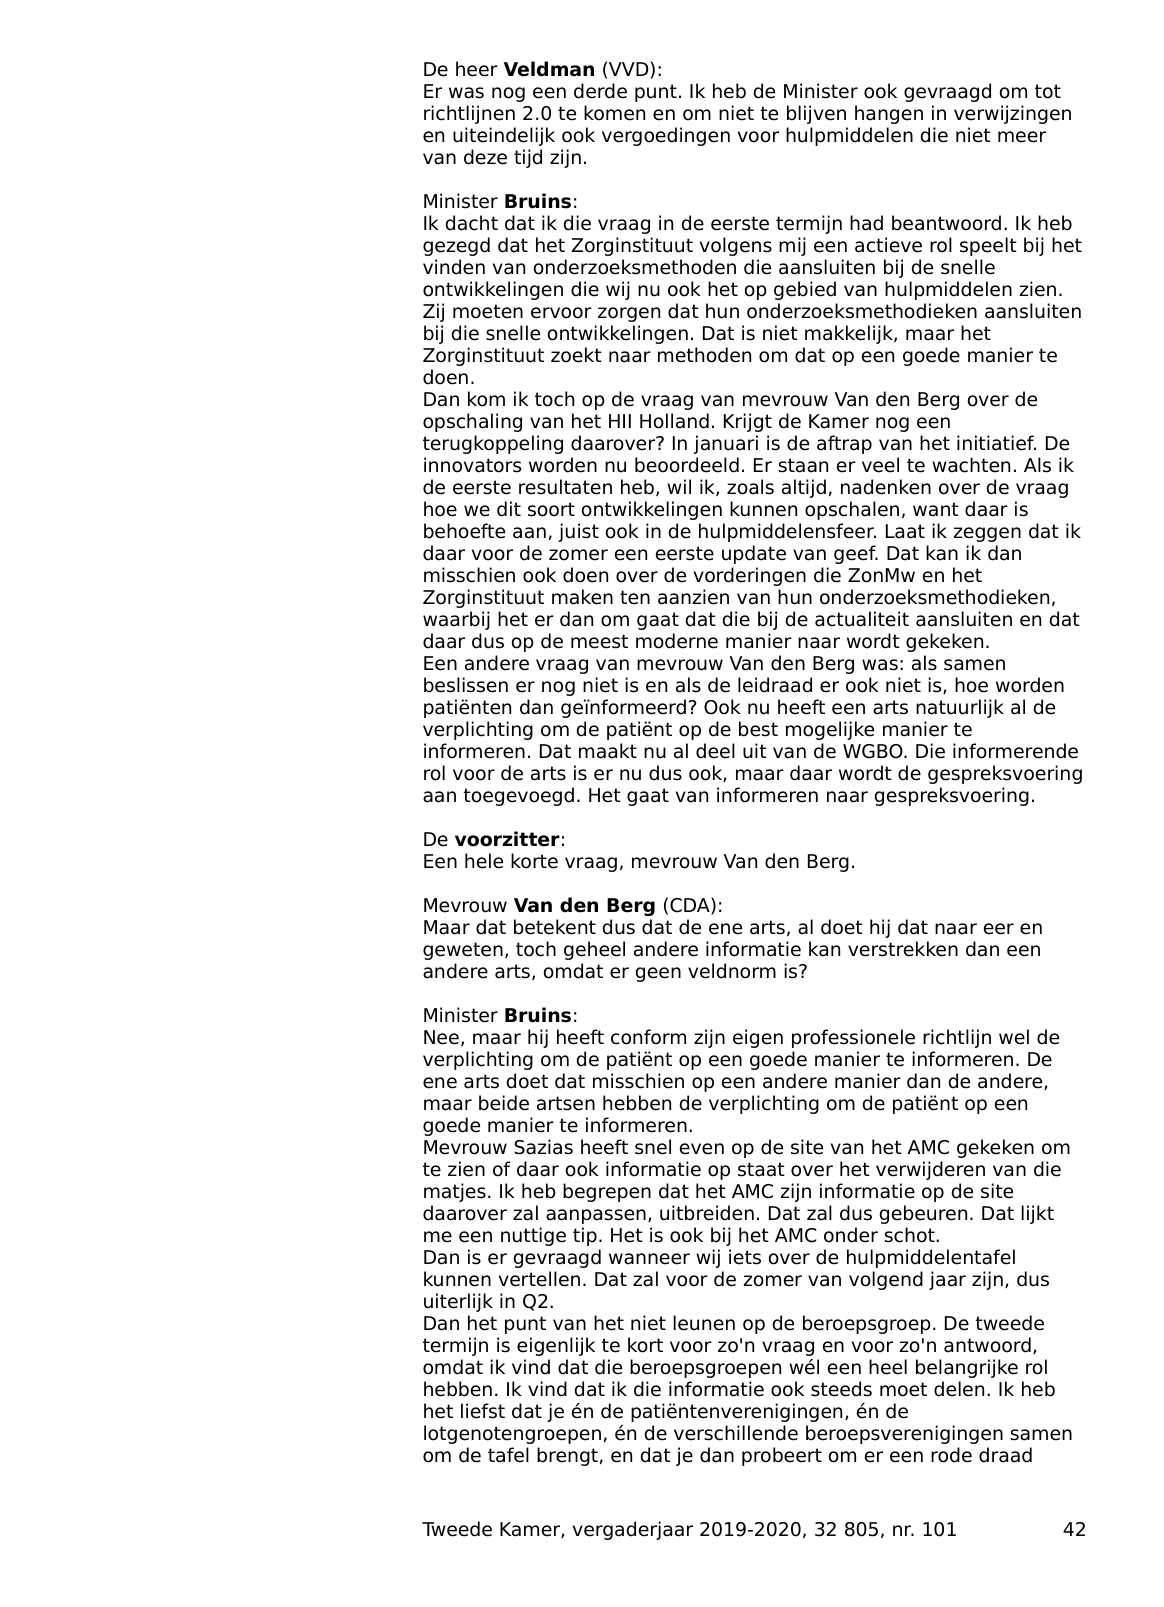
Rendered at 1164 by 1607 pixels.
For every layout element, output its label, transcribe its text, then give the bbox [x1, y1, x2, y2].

text Mevrouw Sazias heeft snel even op de site van het AMC gekeken om te zien of daar ook informatie op staat over het verwijderen van die matjes. Ik heb begrepen dat het AMC zijn informatie op de site daarover zal aanpassen, uitbreiden. Dat zal dus gebeuren. Dat lijkt me een nuttige tip. Het is ook bij het AMC onder schot. [422, 1137, 1087, 1247]
text Ik dacht dat ik die vraag in de eerste termijn had beantwoord. Ik heb gezegd dat het Zorginstituut volgens mij een actieve rol speelt bij het vinden van onderzoeksmethoden die aansluiten bij de snelle ontwikkelingen die wij nu ook het op gebied van hulpmiddelen zien. Zij moeten ervoor zorgen dat hun onderzoeksmethodieken aansluiten bij die snelle ontwikkelingen. Dat is niet makkelijk, maar het Zorginstituut zoekt naar methoden om dat op een goede manier te doen. [422, 213, 1087, 389]
text Dan kom ik toch op de vraag van mevrouw Van den Berg over de opschaling van het HII Holland. Krijgt de Kamer nog een terugkoppeling daarover? In januari is de aftrap van het initiatief. De innovators worden nu beoordeeld. Er staan er veel te wachten. Als ik de eerste resultaten heb, wil ik, zoals altijd, nadenken over de vraag hoe we dit soort ontwikkelingen kunnen opschalen, want daar is behoefte aan, juist ook in de hulpmiddelensfeer. Laat ik zeggen dat ik daar voor de zomer een eerste update van geef. Dat kan ik dan misschien ook doen over de vorderingen die ZonMw en het Zorginstituut maken ten aanzien van hun onderzoeksmethodieken, waarbij het er dan om gaat dat die bij de actualiteit aansluiten en dat daar dus op de meest moderne manier naar wordt gekeken. [422, 389, 1087, 653]
text Minister Bruins: [422, 191, 1087, 213]
text Mevrouw Van den Berg (CDA): [422, 895, 1087, 917]
text De voorzitter: [422, 829, 1087, 851]
text Er was nog een derde punt. Ik heb de Minister ook gevraagd om tot richtlijnen 2.0 te komen en om niet te blijven hangen in verwijzingen en uiteindelijk ook vergoedingen voor hulpmiddelen die niet meer van deze tijd zijn. [422, 81, 1087, 169]
text De heer Veldman (VVD): [422, 59, 1087, 81]
text Dan is er gevraagd wanneer wij iets over de hulpmiddelentafel kunnen vertellen. Dat zal voor de zomer van volgend jaar zijn, dus uiterlijk in Q2. [422, 1247, 1087, 1313]
text Minister Bruins: [422, 1005, 1087, 1027]
text Een hele korte vraag, mevrouw Van den Berg. [422, 851, 1087, 873]
text Maar dat betekent dus dat de ene arts, al doet hij dat naar eer en geweten, toch geheel andere informatie kan verstrekken dan een andere arts, omdat er geen veldnorm is? [422, 917, 1087, 983]
text Een andere vraag van mevrouw Van den Berg was: als samen beslissen er nog niet is en als de leidraad er ook niet is, hoe worden patiënten dan geïnformeerd? Ook nu heeft een arts natuurlijk al de verplichting om de patiënt op de best mogelijke manier te informeren. Dat maakt nu al deel uit van de WGBO. Die informerende rol voor de arts is er nu dus ook, maar daar wordt de gespreksvoering aan toegevoegd. Het gaat van informeren naar gespreksvoering. [422, 653, 1087, 807]
text Dan het punt van het niet leunen op de beroepsgroep. De tweede termijn is eigenlijk te kort voor zo'n vraag en voor zo'n antwoord, omdat ik vind dat die beroepsgroepen wél een heel belangrijke rol hebben. Ik vind dat ik die informatie ook steeds moet delen. Ik heb het liefst dat je én de patiëntenverenigingen, én de lotgenotengroepen, én de verschillende beroepsverenigingen samen om de tafel brengt, en dat je dan probeert om er een rode draad [422, 1313, 1087, 1467]
text Nee, maar hij heeft conform zijn eigen professionele richtlijn wel de verplichting om de patiënt op een goede manier te informeren. De ene arts doet dat misschien op een andere manier dan de andere, maar beide artsen hebben de verplichting om de patiënt op een goede manier te informeren. [422, 1027, 1087, 1137]
